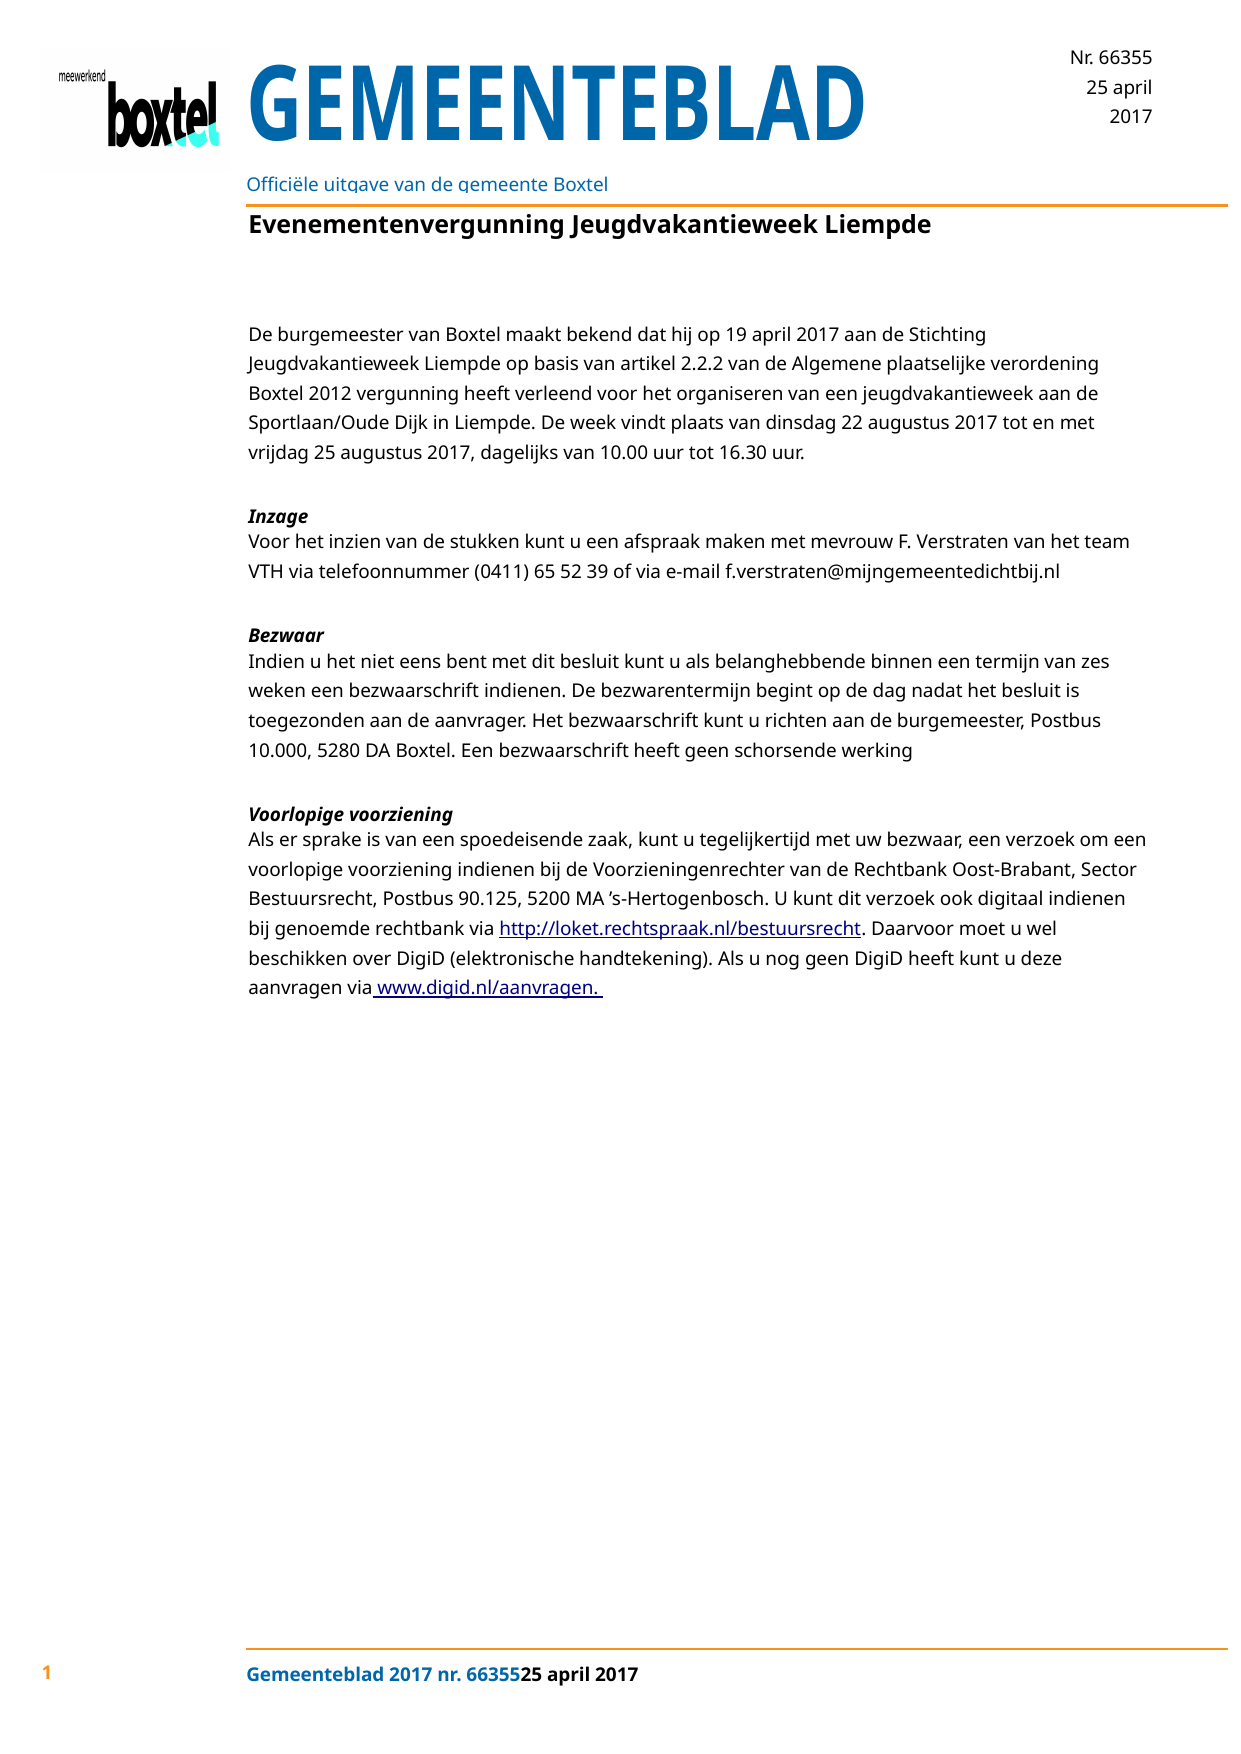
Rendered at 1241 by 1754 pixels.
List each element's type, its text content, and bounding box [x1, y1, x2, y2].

text Evenementenvergunning Jeugdvakantieweek Liempde [248, 207, 1152, 241]
text Inzage [248, 503, 1152, 529]
text De burgemeester van Boxtel maakt bekend dat hij op 19 april 2017 aan de Stichting Jeugdvakantieweek Liempde op basis van artikel 2.2.2 van de Algemene plaatselijke verordening Boxtel 2012 vergunning heeft verleend voor het organiseren van een jeugdvakantieweek aan de Sportlaan/Oude Dijk in Liempde. De week vindt plaats van dinsdag 22 augustus 2017 tot en met vrijdag 25 augustus 2017, dagelijks van 10.00 uur tot 16.30 uur. [248, 321, 1152, 465]
text Voor het inzien van de stukken kunt u een afspraak maken met mevrouw F. Verstraten van het team VTH via telefoonnummer (0411) 65 52 39 of via e-mail f.verstraten@mijngemeentedichtbij.nl [248, 529, 1152, 584]
text Bezwaar [248, 622, 1152, 648]
text Als er sprake is van een spoedeisende zaak, kunt u tegelijkertijd met uw bezwaar, een verzoek om een voorlopige voorziening indienen bij de Voorzieningenrechter van de Rechtbank Oost-Brabant, Sector Bestuursrecht, Postbus 90.125, 5200 MA ’s-Hertogenbosch. U kunt dit verzoek ook digitaal indienen bij genoemde rechtbank via http://loket.rechtspraak.nl/bestuursrecht. Daarvoor moet u wel beschikken over DigiD (elektronische handtekening). Als u nog geen DigiD heeft kunt u deze aanvragen via www.digid.nl/aanvragen. [248, 826, 1152, 1000]
text Indien u het niet eens bent met dit besluit kunt u als belanghebbende binnen een termijn van zes weken een bezwaarschrift indienen. De bezwarentermijn begint op de dag nadat het besluit is toegezonden aan de aanvrager. Het bezwaarschrift kunt u richten aan de burgemeester, Postbus 10.000, 5280 DA Boxtel. Een bezwaarschrift heeft geen schorsende werking [248, 648, 1152, 762]
text Voorlopige voorziening [248, 801, 1152, 826]
picture [41, 47, 231, 172]
